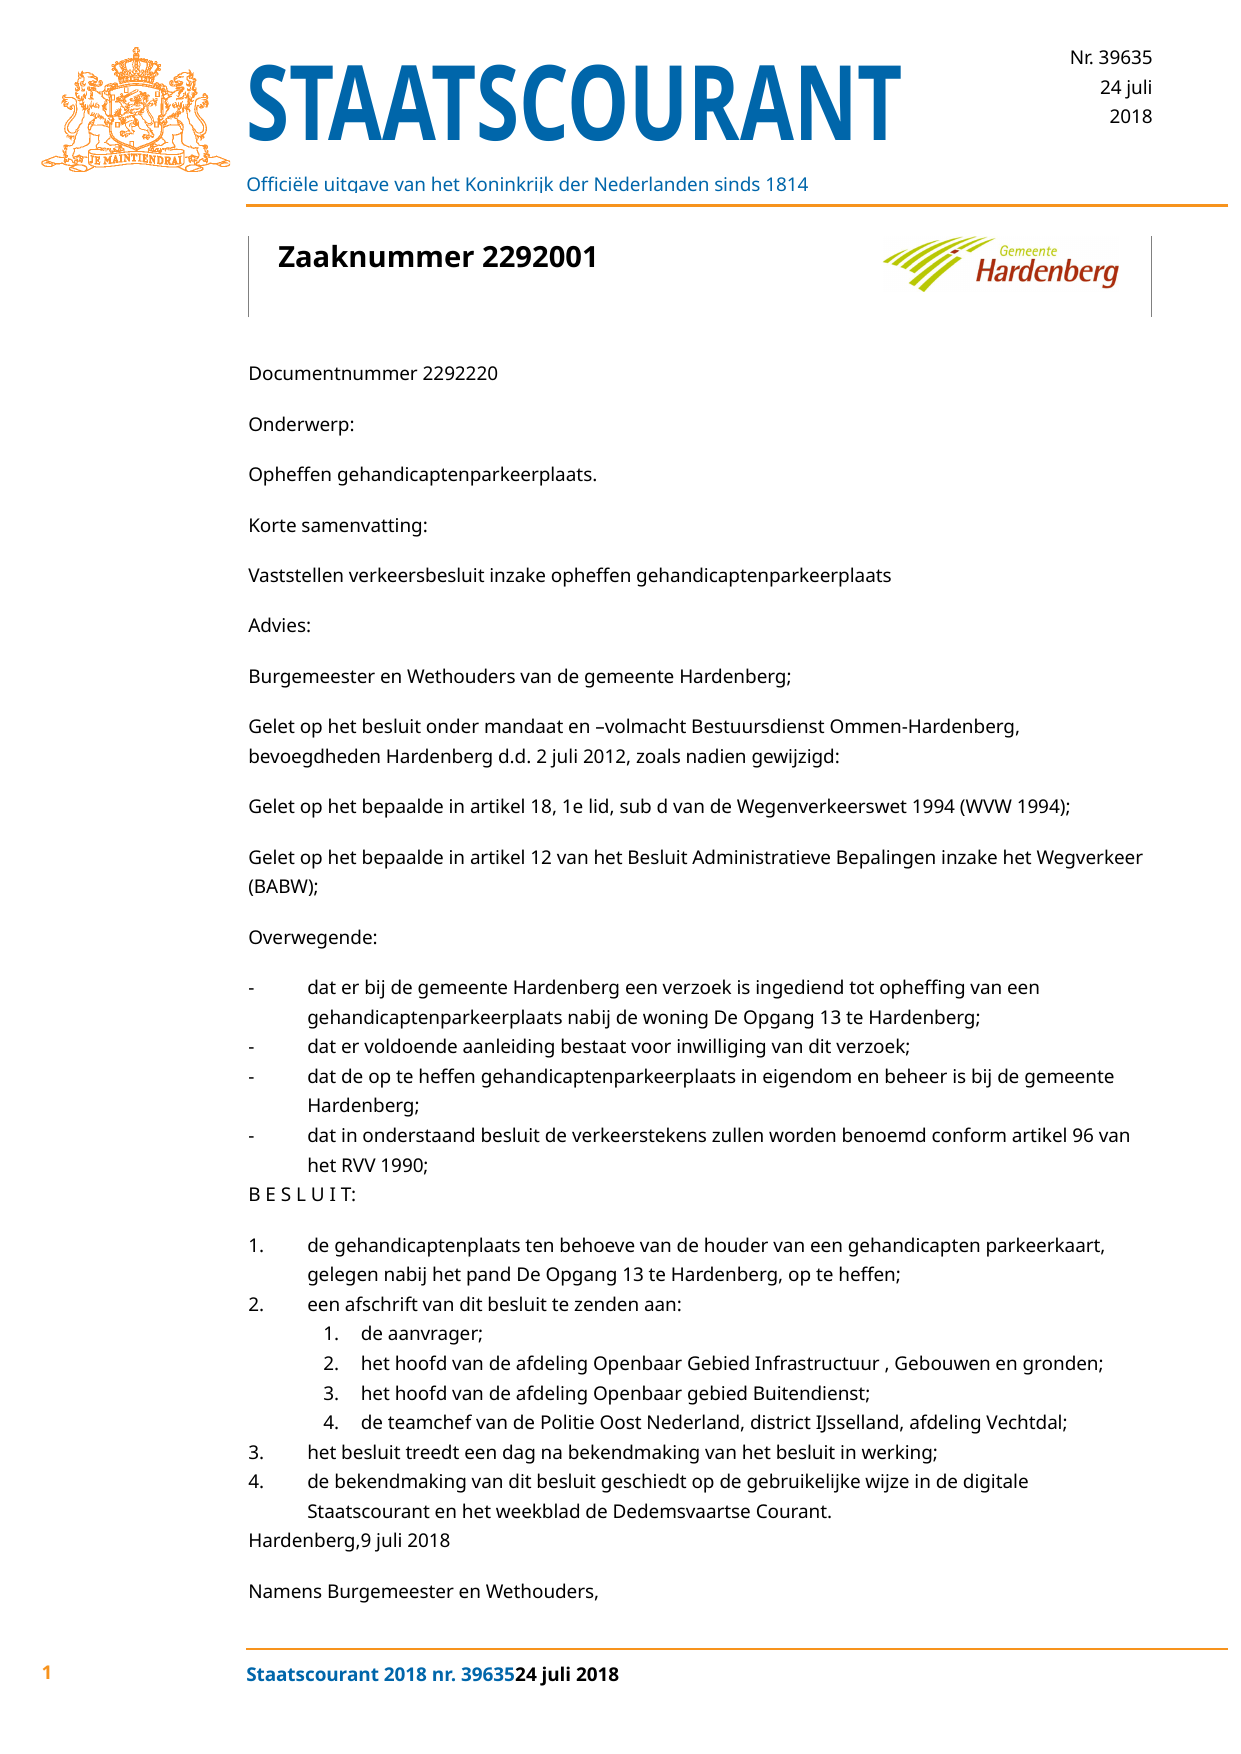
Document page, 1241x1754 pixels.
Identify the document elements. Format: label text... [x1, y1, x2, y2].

table_header [850, 236, 1151, 317]
text Opheffen gehandicaptenparkeerplaats. [248, 461, 1152, 487]
list dat in onderstaand besluit de verkeerstekens zullen worden benoemd conform artikel 96 van het RVV 1990; [248, 1122, 1152, 1178]
list het hoofd van de afdeling Openbaar gebied Buitendienst; [323, 1380, 1152, 1406]
text Namens Burgemeester en Wethouders, [248, 1578, 1152, 1604]
text Korte samenvatting: [248, 512, 1152, 538]
list de bekendmaking van dit besluit geschiedt op de gebruikelijke wijze in de digitale Staatscourant en het weekblad de Dedemsvaartse Courant. [248, 1468, 1152, 1524]
text Gelet op het bepaalde in artikel 12 van het Besluit Administratieve Bepalingen inzake het Wegverkeer (BABW); [248, 844, 1152, 899]
list dat de op te heffen gehandicaptenparkeerplaats in eigendom en beheer is bij de gemeente Hardenberg; [248, 1063, 1152, 1118]
text Gelet op het besluit onder mandaat en –volmacht Bestuursdienst Ommen-Hardenberg, bevoegdheden Hardenberg d.d. 2 juli 2012, zoals nadien gewijzigd: [248, 713, 1152, 769]
text Vaststellen verkeersbesluit inzake opheffen gehandicaptenparkeerplaats [248, 562, 1152, 588]
table_header Zaaknummer 2292001 [249, 236, 850, 317]
text Documentnummer 2292220 [248, 361, 1152, 386]
list de gehandicaptenplaats ten behoeve van de houder van een gehandicapten parkeerkaart, gelegen nabij het pand De Opgang 13 te Hardenberg, op te heffen; [248, 1232, 1152, 1287]
text Burgemeester en Wethouders van de gemeente Hardenberg; [248, 663, 1152, 689]
list het hoofd van de afdeling Openbaar Gebied Infrastructuur , Gebouwen en gronden; [323, 1350, 1152, 1376]
list de teamchef van de Politie Oost Nederland, district IJsselland, afdeling Vechtdal; [323, 1409, 1152, 1435]
list dat er bij de gemeente Hardenberg een verzoek is ingediend tot opheffing van een gehandicaptenparkeerplaats nabij de woning De Opgang 13 te Hardenberg; [248, 974, 1152, 1030]
text Onderwerp: [248, 411, 1152, 437]
text Hardenberg,9 juli 2018 [248, 1528, 1152, 1553]
list een afschrift van dit besluit te zenden aan: [248, 1291, 1152, 1317]
text Advies: [248, 613, 1152, 638]
text B E S L U I T: [248, 1181, 1152, 1207]
list de aanvrager; [323, 1321, 1152, 1346]
picture [41, 47, 231, 172]
text Gelet op het bepaalde in artikel 18, 1e lid, sub d van de Wegenverkeerswet 1994 (WVW 1994); [248, 793, 1152, 819]
list dat er voldoende aanleiding bestaat voor inwilliging van dit verzoek; [248, 1033, 1152, 1059]
picture [882, 236, 1119, 292]
text Overwegende: [248, 924, 1152, 950]
list het besluit treedt een dag na bekendmaking van het besluit in werking; [248, 1439, 1152, 1465]
